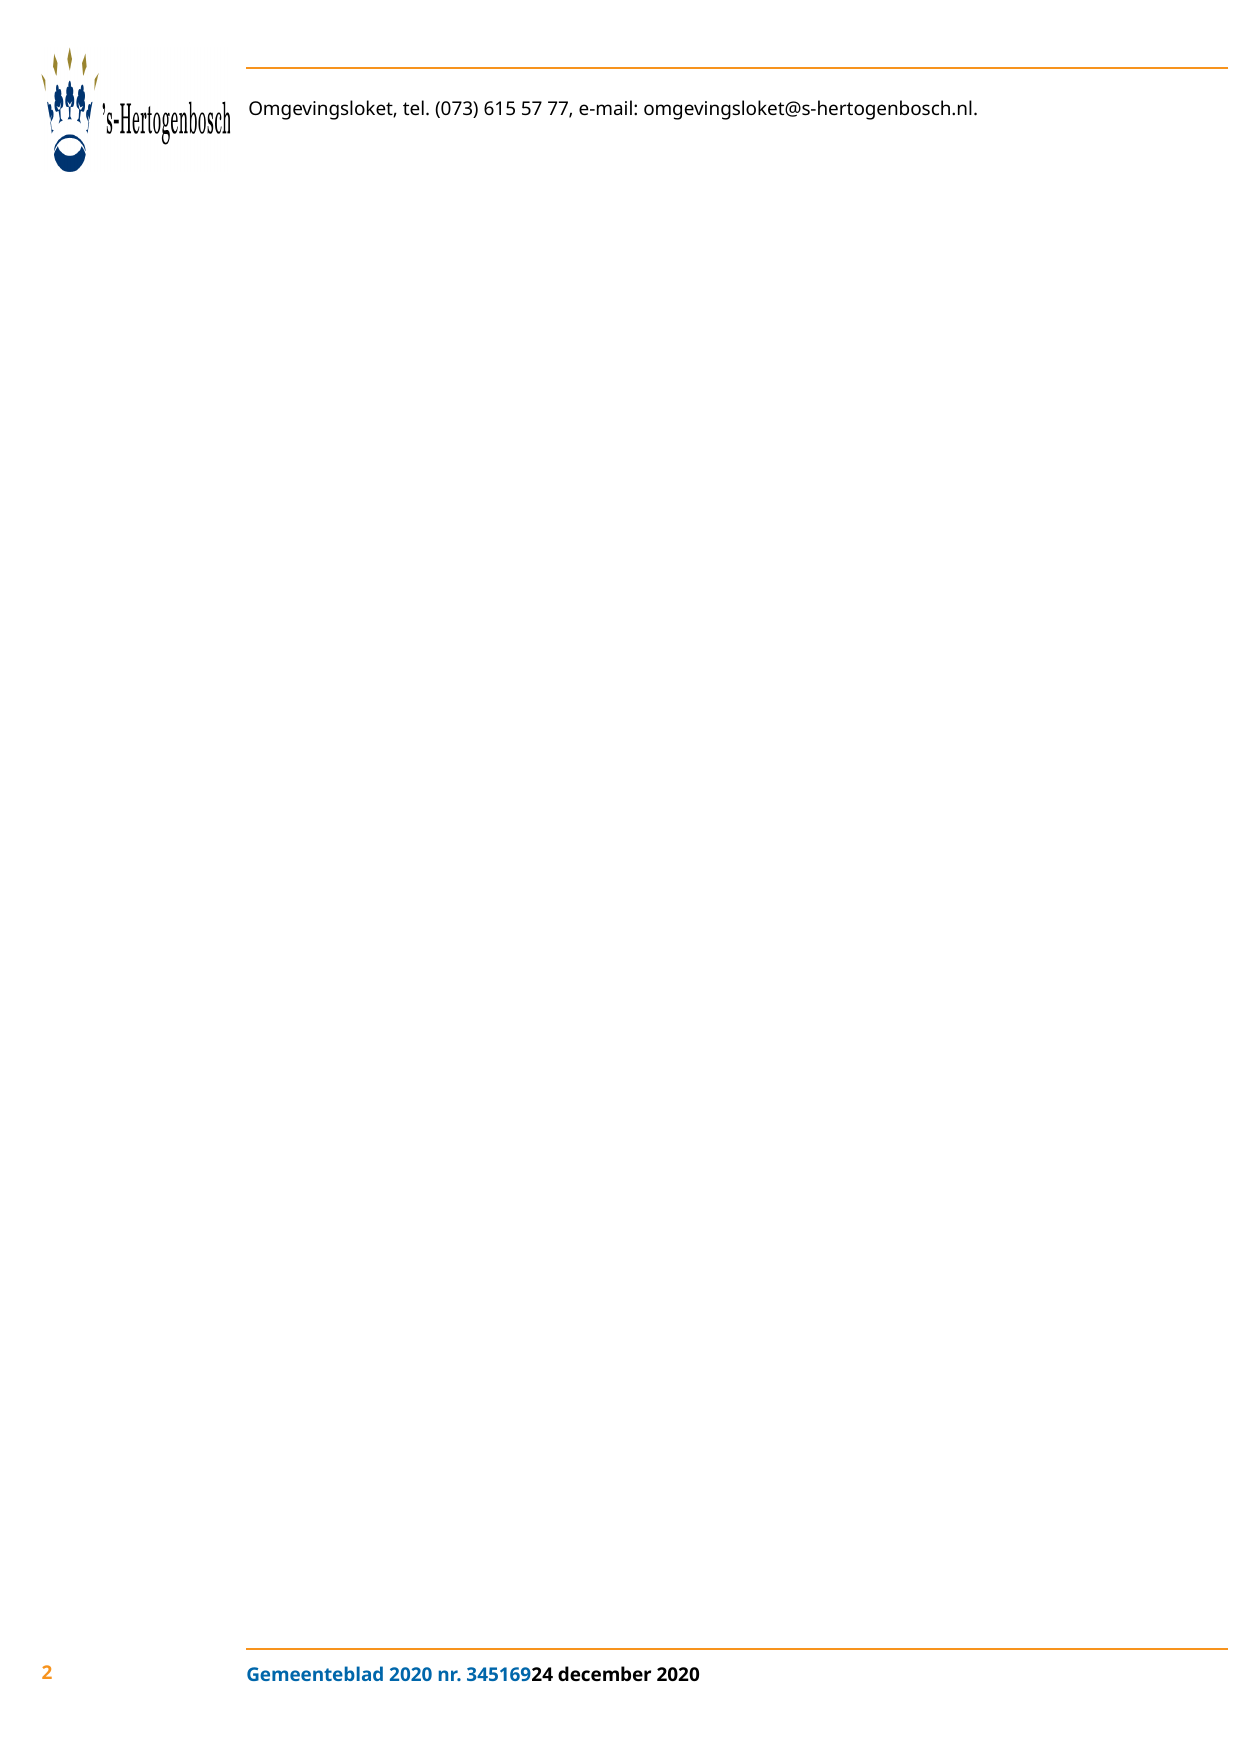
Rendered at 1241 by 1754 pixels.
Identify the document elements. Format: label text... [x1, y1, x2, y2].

picture [41, 47, 231, 172]
text Omgevingsloket, tel. (073) 615 57 77, e-mail: omgevingsloket@s-hertogenbosch.nl. [248, 95, 1152, 121]
